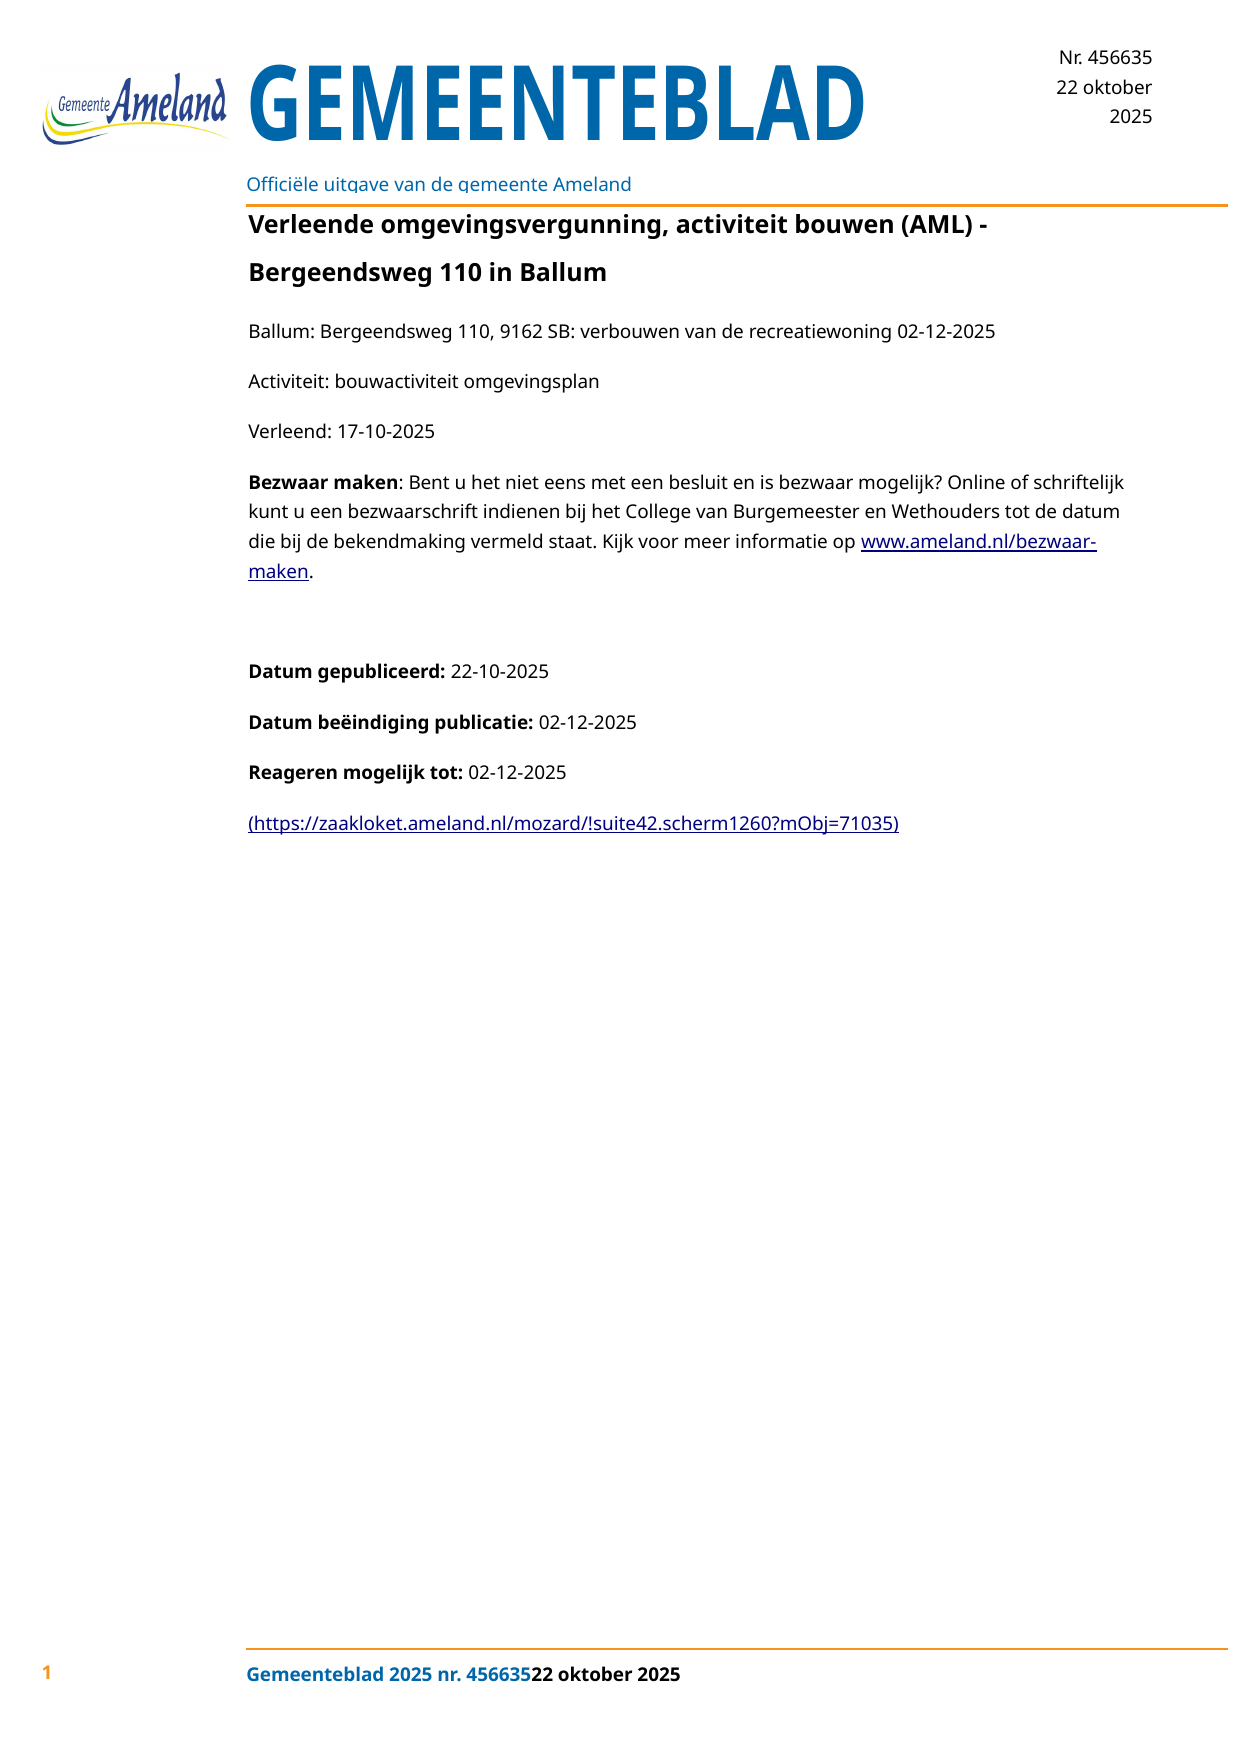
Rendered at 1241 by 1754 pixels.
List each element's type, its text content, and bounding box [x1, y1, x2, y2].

text Datum gepubliceerd: 22-10-2025 [248, 659, 1152, 684]
text Reageren mogelijk tot: 02-12-2025 [248, 759, 1152, 785]
text Bezwaar maken: Bent u het niet eens met een besluit en is bezwaar mogelijk? Online of schriftelijk kunt u een bezwaarschrift indienen bij het College van Burgemeester en Wethouders tot de datum die bij de bekendmaking vermeld staat. Kijk voor meer informatie op www.ameland.nl/bezwaar-maken. [248, 469, 1152, 584]
text Verleend: 17-10-2025 [248, 419, 1152, 444]
text Activiteit: bouwactiviteit omgevingsplan [248, 368, 1152, 394]
text Datum beëindiging publicatie: 02-12-2025 [248, 709, 1152, 735]
picture [41, 47, 231, 172]
text (https://zaakloket.ameland.nl/mozard/!suite42.scherm1260?mObj=71035) [248, 810, 1152, 836]
text Ballum: Bergeendsweg 110, 9162 SB: verbouwen van de recreatiewoning 02-12-2025 [248, 318, 1152, 344]
text Verleende omgevingsvergunning, activiteit bouwen (AML) - Bergeendsweg 110 in Ballum [248, 207, 1152, 288]
